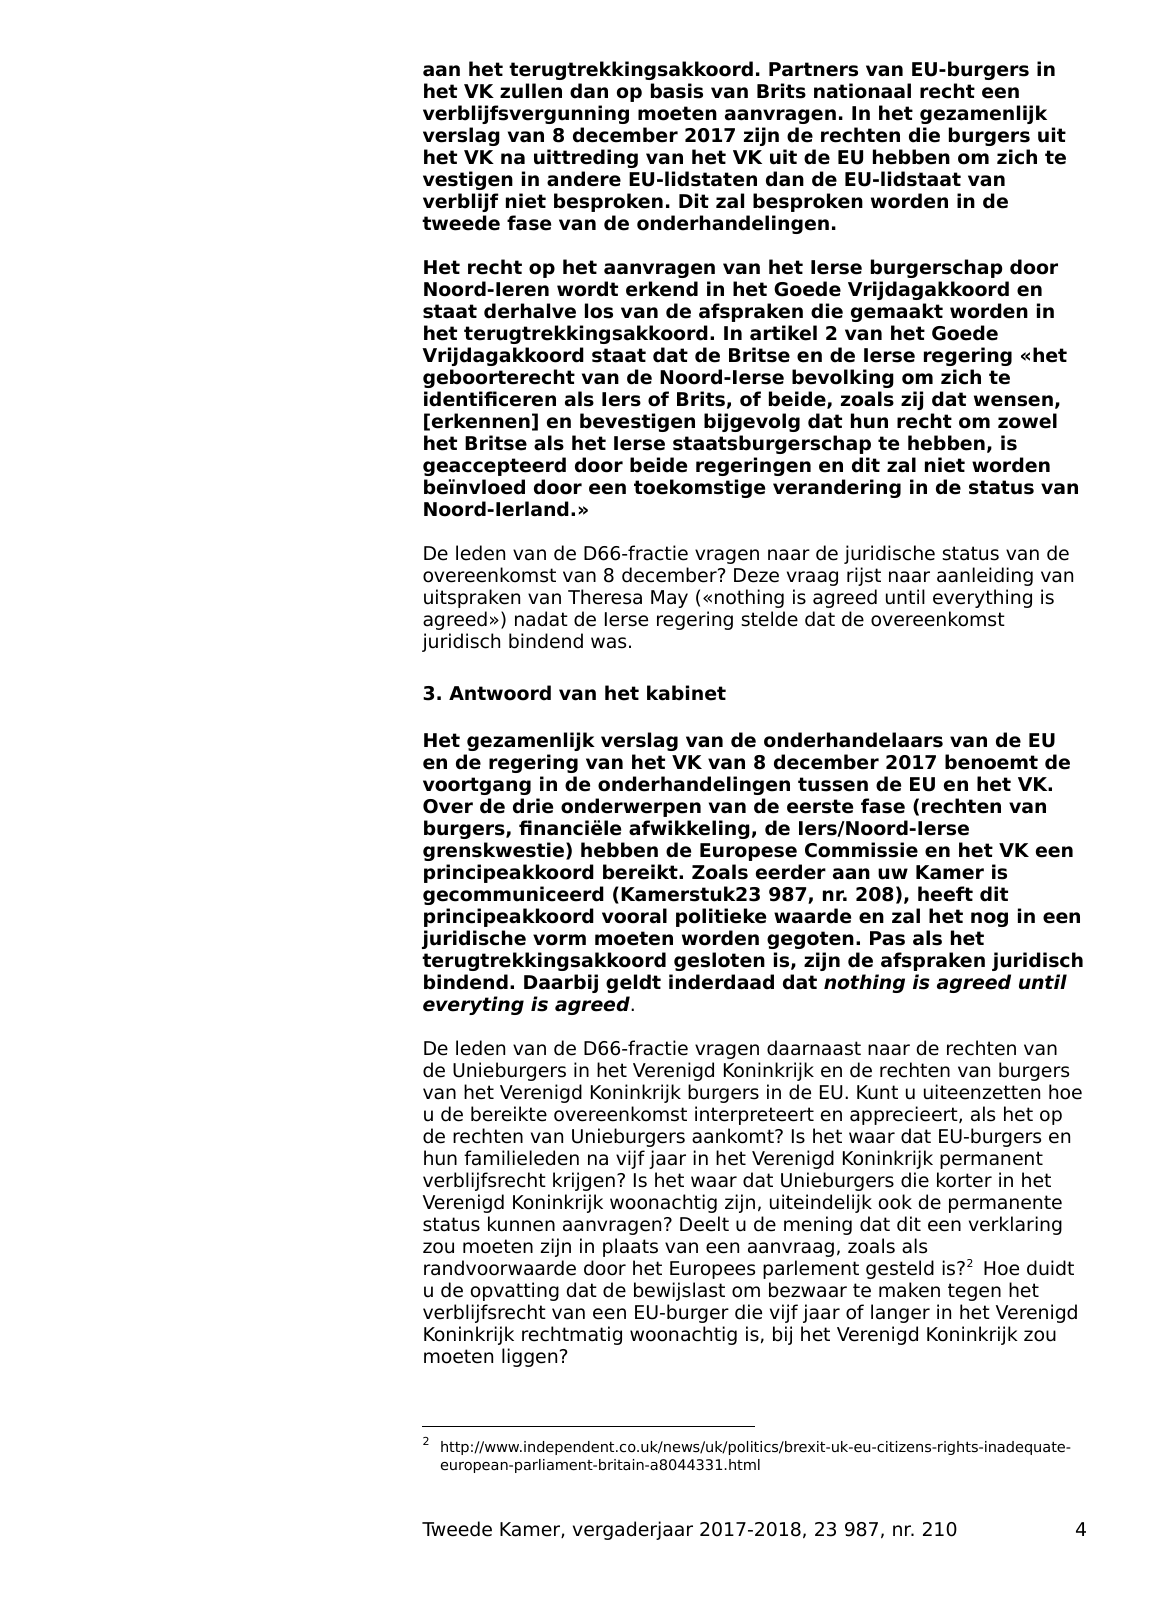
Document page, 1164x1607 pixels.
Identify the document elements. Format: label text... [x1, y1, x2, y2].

text De leden van de D66-fractie vragen daarnaast naar de rechten van de Unieburgers in het Verenigd Koninkrijk en de rechten van burgers van het Verenigd Koninkrijk burgers in de EU. Kunt u uiteenzetten hoe u de bereikte overeenkomst interpreteert en apprecieert, als het op de rechten van Unieburgers aankomt? Is het waar dat EU-burgers en hun familieleden na vijf jaar in het Verenigd Koninkrijk permanent verblijfsrecht krijgen? Is het waar dat Unieburgers die korter in het Verenigd Koninkrijk woonachtig zijn, uiteindelijk ook de permanente status kunnen aanvragen? Deelt u de mening dat dit een verklaring zou moeten zijn in plaats van een aanvraag, zoals als randvoorwaarde door het Europees parlement gesteld is? Hoe duidt u de opvatting dat de bewijslast om bezwaar te maken tegen het verblijfsrecht van een EU-burger die vijf jaar of langer in het Verenigd Koninkrijk rechtmatig woonachtig is, bij het Verenigd Koninkrijk zou moeten liggen? [422, 1038, 1087, 1367]
text Het gezamenlijk verslag van de onderhandelaars van de EU en de regering van het VK van 8 december 2017 benoemt de voortgang in de onderhandelingen tussen de EU en het VK. Over de drie onderwerpen van de eerste fase (rechten van burgers, financiële afwikkeling, de Iers/Noord-Ierse grenskwestie) hebben de Europese Commissie en het VK een principeakkoord bereikt. Zoals eerder aan uw Kamer is gecommuniceerd (Kamerstuk23 987, nr. 208), heeft dit principeakkoord vooral politieke waarde en zal het nog in een juridische vorm moeten worden gegoten. Pas als het terugtrekkingsakkoord gesloten is, zijn de afspraken juridisch bindend. Daarbij geldt inderdaad dat nothing is agreed until everyting is agreed. [422, 730, 1087, 1016]
text aan het terugtrekkingsakkoord. Partners van EU-burgers in het VK zullen dan op basis van Brits nationaal recht een verblijfsvergunning moeten aanvragen. In het gezamenlijk verslag van 8 december 2017 zijn de rechten die burgers uit het VK na uittreding van het VK uit de EU hebben om zich te vestigen in andere EU-lidstaten dan de EU-lidstaat van verblijf niet besproken. Dit zal besproken worden in de tweede fase van de onderhandelingen. [422, 59, 1087, 235]
text http://www.independent.co.uk/news/uk/politics/brexit-uk-eu-citizens-rights-inadequate-european-parliament-britain-a8044331.html [422, 1435, 1087, 1474]
text De leden van de D66-fractie vragen naar de juridische status van de overeenkomst van 8 december? Deze vraag rijst naar aanleiding van uitspraken van Theresa May («nothing is agreed until everything is agreed») nadat de Ierse regering stelde dat de overeenkomst juridisch bindend was. [422, 543, 1087, 653]
text Het recht op het aanvragen van het Ierse burgerschap door Noord-Ieren wordt erkend in het Goede Vrijdagakkoord en staat derhalve los van de afspraken die gemaakt worden in het terugtrekkingsakkoord. In artikel 2 van het Goede Vrijdagakkoord staat dat de Britse en de Ierse regering «het geboorterecht van de Noord-Ierse bevolking om zich te identificeren als Iers of Brits, of beide, zoals zij dat wensen, [erkennen] en bevestigen bijgevolg dat hun recht om zowel het Britse als het Ierse staatsburgerschap te hebben, is geaccepteerd door beide regeringen en dit zal niet worden beïnvloed door een toekomstige verandering in de status van Noord-Ierland.» [422, 257, 1087, 521]
subtitle 3. Antwoord van het kabinet [422, 683, 1087, 705]
